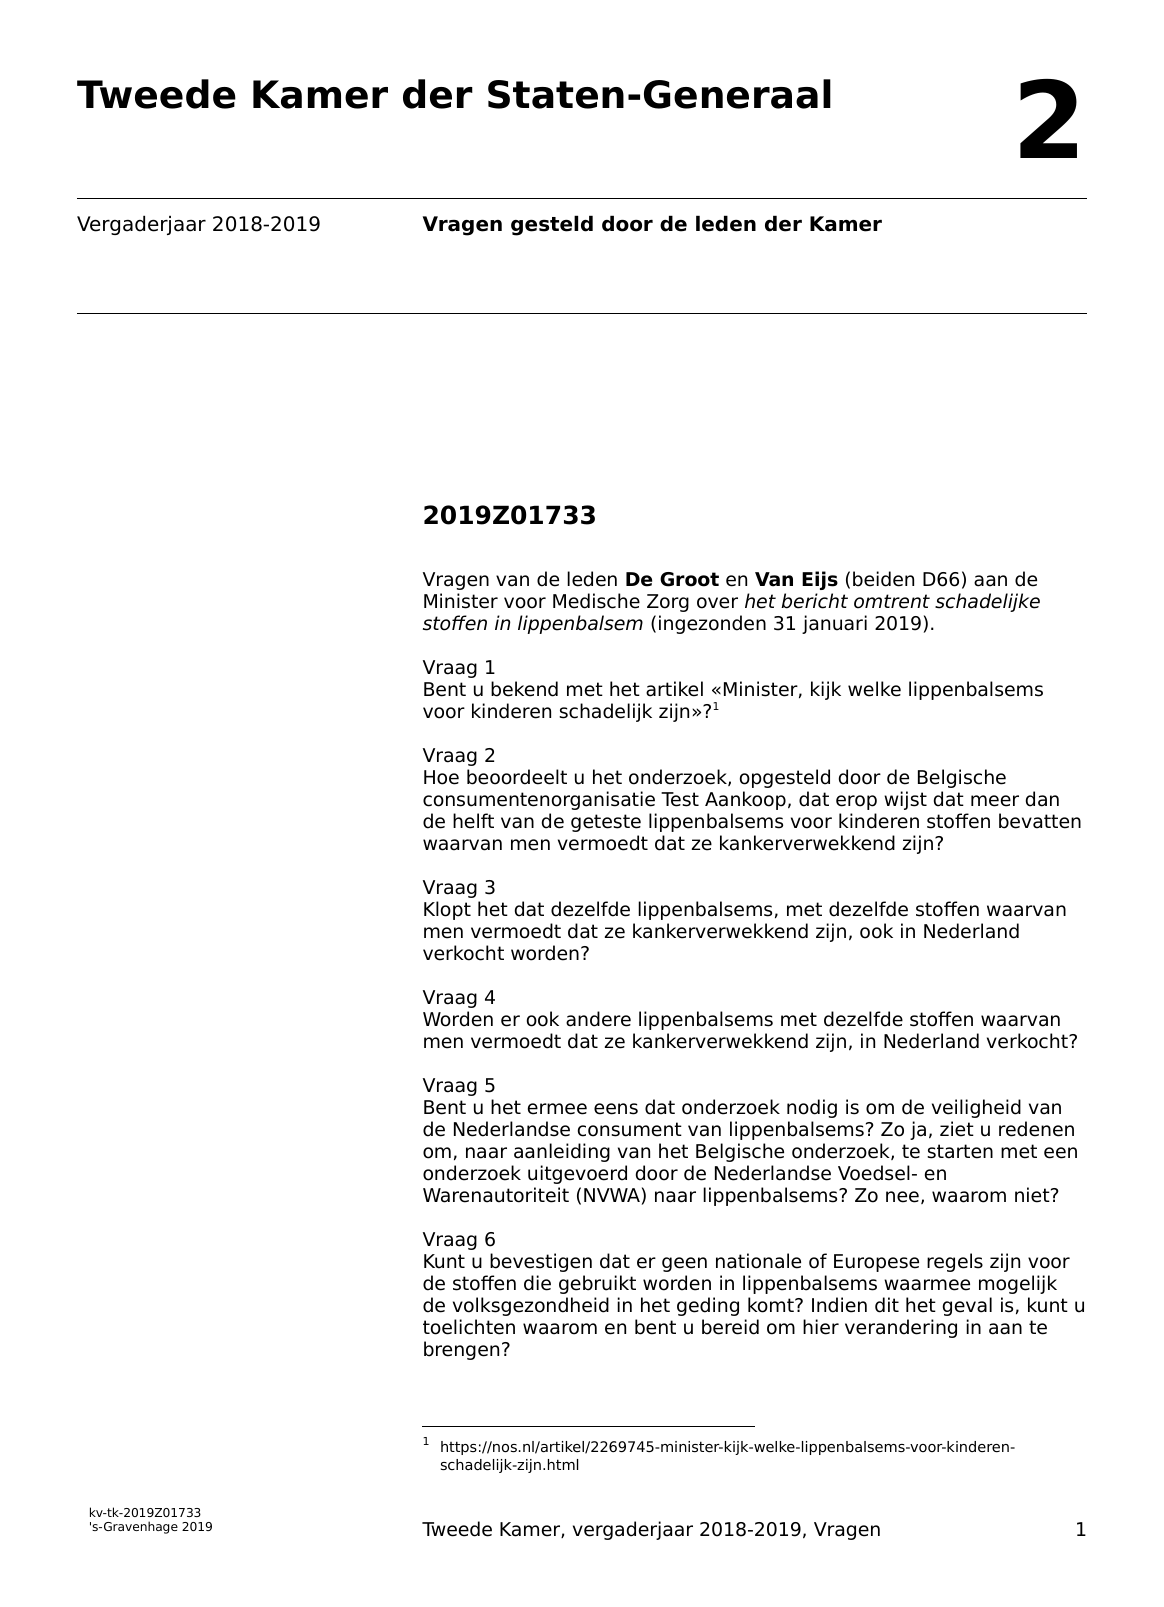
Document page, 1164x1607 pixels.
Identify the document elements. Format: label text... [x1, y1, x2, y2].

text kv-tk-2019Z01733 [88, 1506, 323, 1520]
text Bent u het ermee eens dat onderzoek nodig is om de veiligheid van de Nederlandse consument van lippenbalsems? Zo ja, ziet u redenen om, naar aanleiding van het Belgische onderzoek, te starten met een onderzoek uitgevoerd door de Nederlandse Voedsel- en Warenautoriteit (NVWA) naar lippenbalsems? Zo nee, waarom niet? [422, 1097, 1087, 1207]
text Vraag 6 [422, 1229, 1087, 1251]
text 2019Z01733 [422, 501, 1087, 531]
text Vraag 5 [422, 1075, 1087, 1097]
text 's-Gravenhage 2019 [88, 1520, 323, 1534]
text Hoe beoordeelt u het onderzoek, opgesteld door de Belgische consumentenorganisatie Test Aankoop, dat erop wijst dat meer dan de helft van de geteste lippenbalsems voor kinderen stoffen bevatten waarvan men vermoedt dat ze kankerverwekkend zijn? [422, 767, 1087, 855]
text Bent u bekend met het artikel «Minister, kijk welke lippenbalsems voor kinderen schadelijk zijn»? [422, 679, 1087, 723]
text Vraag 4 [422, 987, 1087, 1009]
text Vraag 2 [422, 745, 1087, 767]
table_header 2 [886, 59, 1087, 198]
text Kunt u bevestigen dat er geen nationale of Europese regels zijn voor de stoffen die gebruikt worden in lippenbalsems waarmee mogelijk de volksgezondheid in het geding komt? Indien dit het geval is, kunt u toelichten waarom en bent u bereid om hier verandering in aan te brengen? [422, 1251, 1087, 1361]
text Vraag 1 [422, 657, 1087, 679]
table_cell Vragen gesteld door de leden der Kamer [422, 199, 1087, 313]
table_header Tweede Kamer der Staten-Generaal [77, 59, 886, 198]
text Worden er ook andere lippenbalsems met dezelfde stoffen waarvan men vermoedt dat ze kankerverwekkend zijn, in Nederland verkocht? [422, 1009, 1087, 1053]
text Vragen van de leden De Groot en Van Eijs (beiden D66) aan de Minister voor Medische Zorg over het bericht omtrent schadelijke stoffen in lippenbalsem (ingezonden 31 januari 2019). [422, 569, 1087, 635]
text https://nos.nl/artikel/2269745-minister-kijk-welke-lippenbalsems-voor-kinderen-schadelijk-zijn.html [422, 1435, 1087, 1474]
table_cell Vergaderjaar 2018-2019 [77, 199, 422, 313]
text Klopt het dat dezelfde lippenbalsems, met dezelfde stoffen waarvan men vermoedt dat ze kankerverwekkend zijn, ook in Nederland verkocht worden? [422, 899, 1087, 965]
text Vraag 3 [422, 877, 1087, 899]
